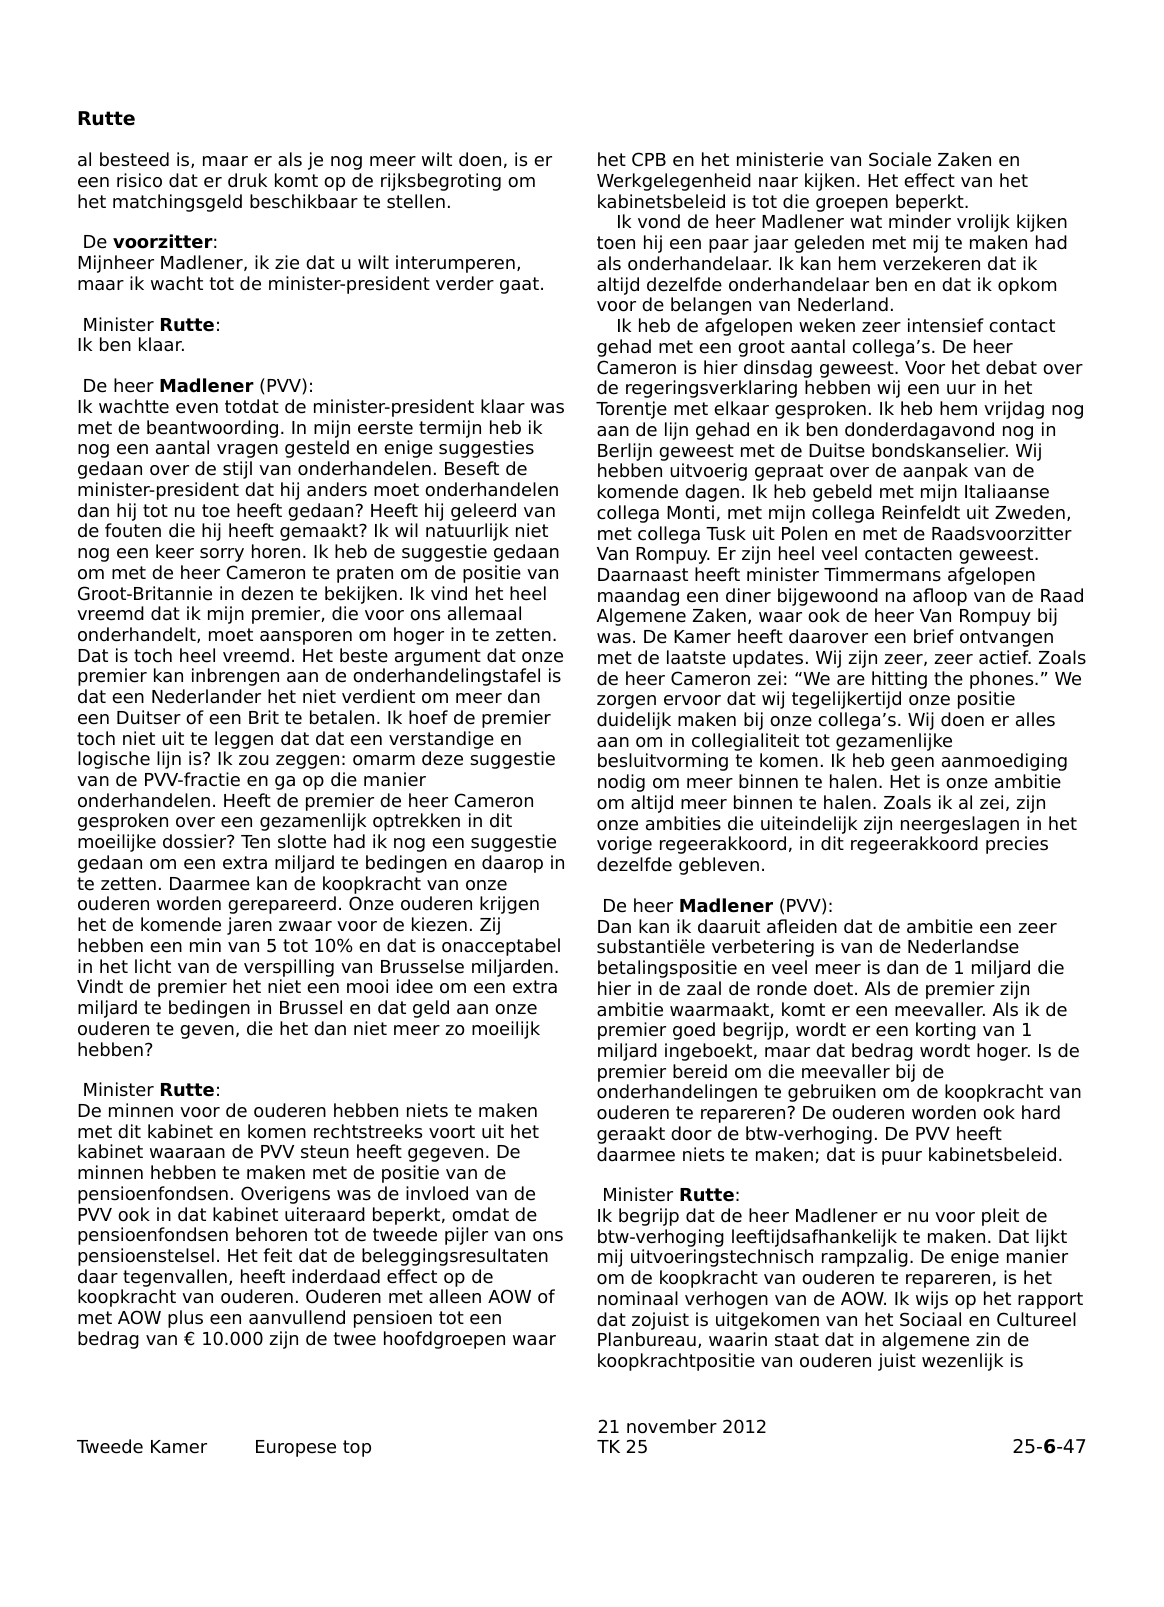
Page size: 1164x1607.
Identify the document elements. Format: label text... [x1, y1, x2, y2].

text Ik begrijp dat de heer Madlener er nu voor pleit de btw-verhoging leeftijdsafhankelijk te maken. Dat lijkt mij uitvoeringstechnisch rampzalig. De enige manier om de koopkracht van ouderen te repareren, is het nominaal verhogen van de AOW. Ik wijs op het rapport dat zojuist is uitgekomen van het Sociaal en Cultureel Planbureau, waarin staat dat in algemene zin de koopkrachtpositie van ouderen juist wezenlijk is [596, 1206, 1087, 1372]
text Ik ben klaar. [77, 335, 567, 356]
text De voorzitter: [77, 232, 567, 253]
text het CPB en het ministerie van Sociale Zaken en Werkgelegenheid naar kijken. Het effect van het kabinetsbeleid is tot die groepen beperkt. [596, 150, 1087, 212]
text Minister Rutte: [77, 1080, 567, 1101]
text Dan kan ik daaruit afleiden dat de ambitie een zeer substantiële verbetering is van de Nederlandse betalingspositie en veel meer is dan de 1 miljard die hier in de zaal de ronde doet. Als de premier zijn ambitie waarmaakt, komt er een meevaller. Als ik de premier goed begrijp, wordt er een korting van 1 miljard ingeboekt, maar dat bedrag wordt hoger. Is de premier bereid om die meevaller bij de onderhandelingen te gebruiken om de koopkracht van ouderen te repareren? De ouderen worden ook hard geraakt door de btw-verhoging. De PVV heeft daarmee niets te maken; dat is puur kabinetsbeleid. [596, 916, 1087, 1165]
text al besteed is, maar er als je nog meer wilt doen, is er een risico dat er druk komt op de rijksbegroting om het matchingsgeld beschikbaar te stellen. [77, 150, 567, 212]
text Ik wachtte even totdat de minister-president klaar was met de beantwoording. In mijn eerste termijn heb ik nog een aantal vragen gesteld en enige suggesties gedaan over de stijl van onderhandelen. Beseft de minister-president dat hij anders moet onderhandelen dan hij tot nu toe heeft gedaan? Heeft hij geleerd van de fouten die hij heeft gemaakt? Ik wil natuurlijk niet nog een keer sorry horen. Ik heb de suggestie gedaan om met de heer Cameron te praten om de positie van Groot-Britannie in dezen te bekijken. Ik vind het heel vreemd dat ik mijn premier, die voor ons allemaal onderhandelt, moet aansporen om hoger in te zetten. Dat is toch heel vreemd. Het beste argument dat onze premier kan inbrengen aan de onderhandelingstafel is dat een Nederlander het niet verdient om meer dan een Duitser of een Brit te betalen. Ik hoef de premier toch niet uit te leggen dat dat een verstandige en logische lijn is? Ik zou zeggen: omarm deze suggestie van de PVV-fractie en ga op die manier onderhandelen. Heeft de premier de heer Cameron gesproken over een gezamenlijk optrekken in dit moeilijke dossier? Ten slotte had ik nog een suggestie gedaan om een extra miljard te bedingen en daarop in te zetten. Daarmee kan de koopkracht van onze ouderen worden gerepareerd. Onze ouderen krijgen het de komende jaren zwaar voor de kiezen. Zij hebben een min van 5 tot 10% en dat is onacceptabel in het licht van de verspilling van Brusselse miljarden. Vindt de premier het niet een mooi idee om een extra miljard te bedingen in Brussel en dat geld aan onze ouderen te geven, die het dan niet meer zo moeilijk hebben? [77, 397, 567, 1060]
text Ik heb de afgelopen weken zeer intensief contact gehad met een groot aantal collega’s. De heer Cameron is hier dinsdag geweest. Voor het debat over de regeringsverklaring hebben wij een uur in het Torentje met elkaar gesproken. Ik heb hem vrijdag nog aan de lijn gehad en ik ben donderdagavond nog in Berlijn geweest met de Duitse bondskanselier. Wij hebben uitvoerig gepraat over de aanpak van de komende dagen. Ik heb gebeld met mijn Italiaanse collega Monti, met mijn collega Reinfeldt uit Zweden, met collega Tusk uit Polen en met de Raadsvoorzitter Van Rompuy. Er zijn heel veel contacten geweest. Daarnaast heeft minister Timmermans afgelopen maandag een diner bijgewoond na afloop van de Raad Algemene Zaken, waar ook de heer Van Rompuy bij was. De Kamer heeft daarover een brief ontvangen met de laatste updates. Wij zijn zeer, zeer actief. Zoals de heer Cameron zei: “We are hitting the phones.” We zorgen ervoor dat wij tegelijkertijd onze positie duidelijk maken bij onze collega’s. Wij doen er alles aan om in collegialiteit tot gezamenlijke besluitvorming te komen. Ik heb geen aanmoediging nodig om meer binnen te halen. Het is onze ambitie om altijd meer binnen te halen. Zoals ik al zei, zijn onze ambities die uiteindelijk zijn neergeslagen in het vorige regeerakkoord, in dit regeerakkoord precies dezelfde gebleven. [596, 316, 1087, 876]
text Minister Rutte: [596, 1185, 1087, 1206]
text Mijnheer Madlener, ik zie dat u wilt interumperen, maar ik wacht tot de minister-president verder gaat. [77, 253, 567, 294]
text De heer Madlener (PVV): [77, 376, 567, 397]
text De minnen voor de ouderen hebben niets te maken met dit kabinet en komen rechtstreeks voort uit het kabinet waaraan de PVV steun heeft gegeven. De minnen hebben te maken met de positie van de pensioenfondsen. Overigens was de invloed van de PVV ook in dat kabinet uiteraard beperkt, omdat de pensioenfondsen behoren tot de tweede pijler van ons pensioenstelsel. Het feit dat de beleggingsresultaten daar tegenvallen, heeft inderdaad effect op de koopkracht van ouderen. Ouderen met alleen AOW of met AOW plus een aanvullend pensioen tot een bedrag van € 10.000 zijn de twee hoofdgroepen waar [77, 1101, 567, 1349]
text De heer Madlener (PVV): [596, 896, 1087, 916]
text Ik vond de heer Madlener wat minder vrolijk kijken toen hij een paar jaar geleden met mij te maken had als onderhandelaar. Ik kan hem verzekeren dat ik altijd dezelfde onderhandelaar ben en dat ik opkom voor de belangen van Nederland. [596, 212, 1087, 316]
text Minister Rutte: [77, 314, 567, 335]
